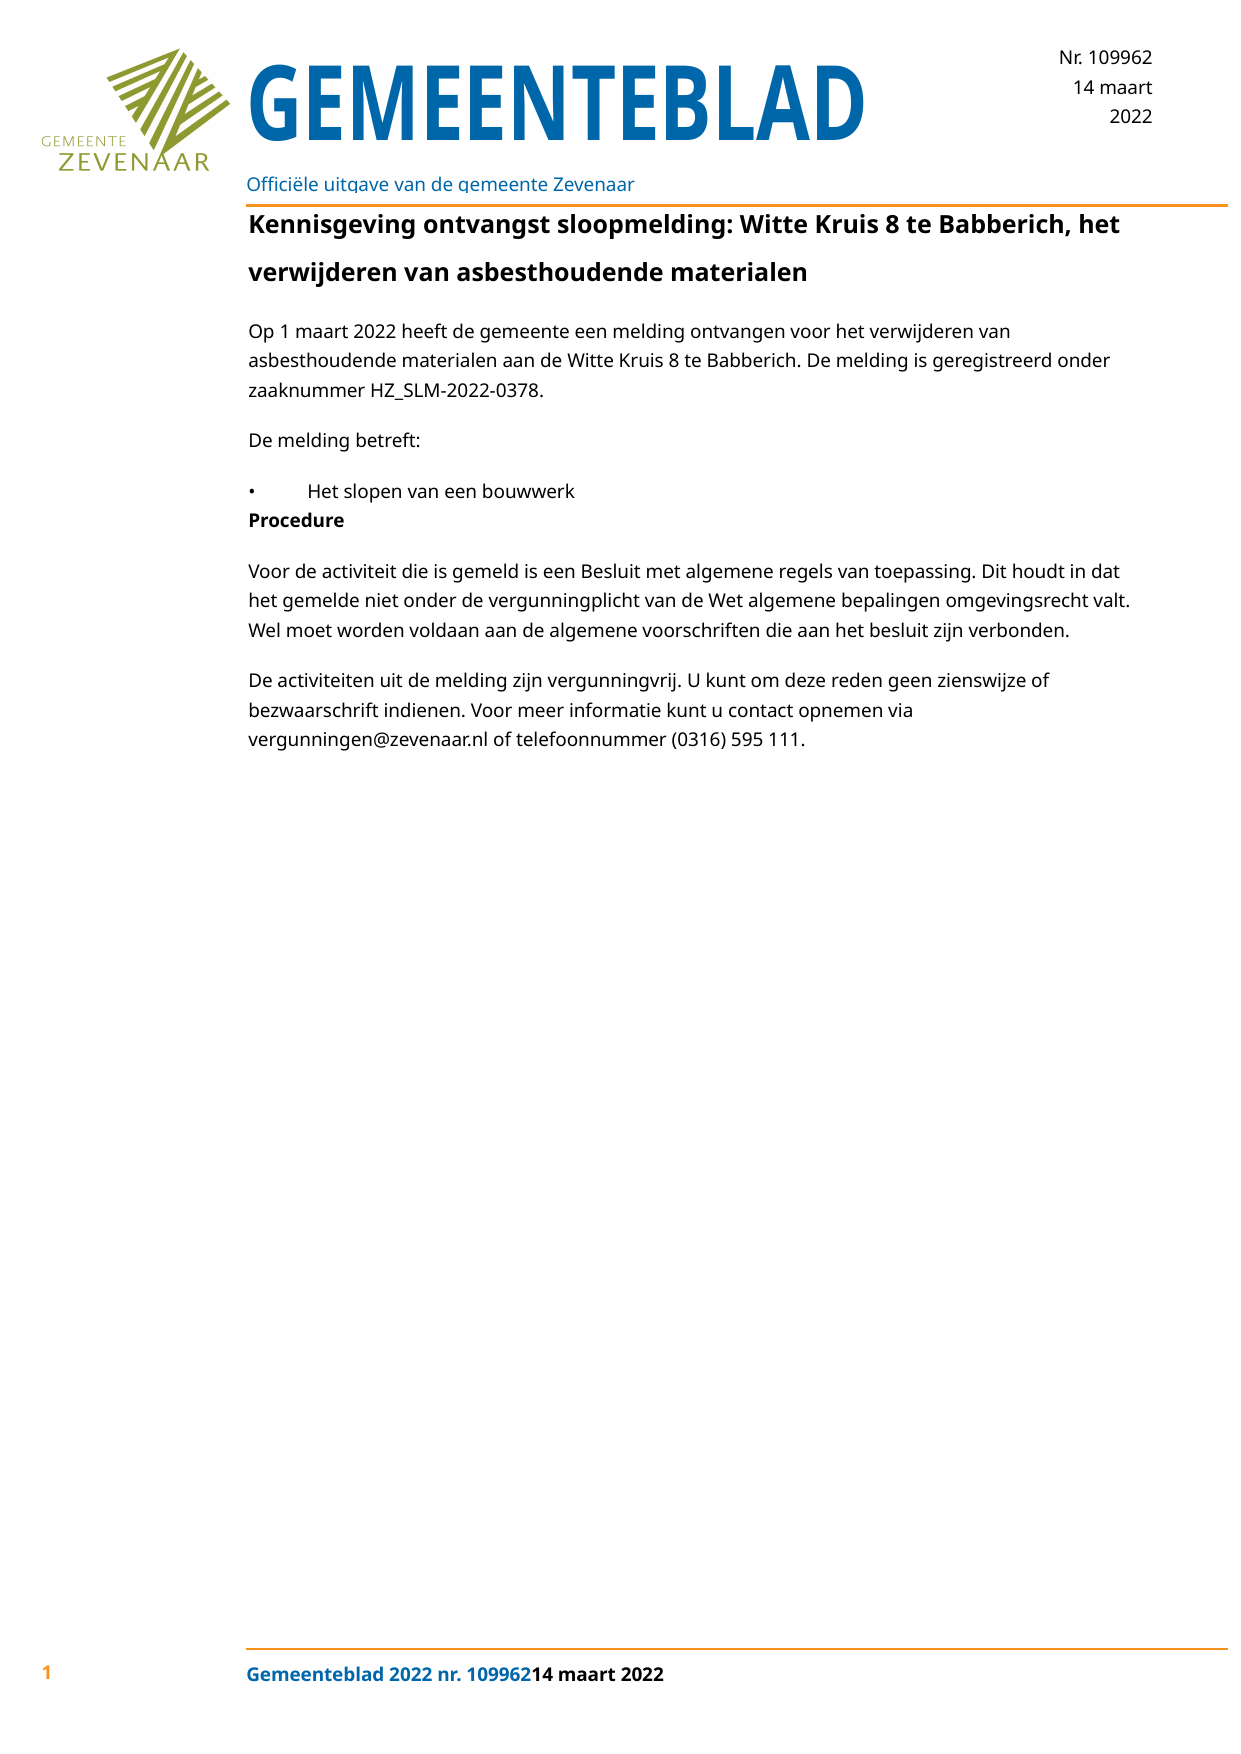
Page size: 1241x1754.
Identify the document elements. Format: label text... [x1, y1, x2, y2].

text Voor de activiteit die is gemeld is een Besluit met algemene regels van toepassing. Dit houdt in dat het gemelde niet onder de vergunningplicht van de Wet algemene bepalingen omgevingsrecht valt. Wel moet worden voldaan aan de algemene voorschriften die aan het besluit zijn verbonden. [248, 558, 1152, 643]
text Op 1 maart 2022 heeft de gemeente een melding ontvangen voor het verwijderen van asbesthoudende materialen aan de Witte Kruis 8 te Babberich. De melding is geregistreerd onder zaaknummer HZ_SLM-2022-0378. [248, 318, 1152, 403]
text De melding betreft: [248, 427, 1152, 453]
text Kennisgeving ontvangst sloopmelding: Witte Kruis 8 te Babberich, het verwijderen van asbesthoudende materialen [248, 207, 1152, 288]
picture [41, 47, 231, 172]
text De activiteiten uit de melding zijn vergunningvrij. U kunt om deze reden geen zienswijze of bezwaarschrift indienen. Voor meer informatie kunt u contact opnemen via vergunningen@zevenaar.nl of telefoonnummer (0316) 595 111. [248, 667, 1152, 752]
text Procedure [248, 507, 1152, 533]
list Het slopen van een bouwwerk [248, 478, 1152, 504]
